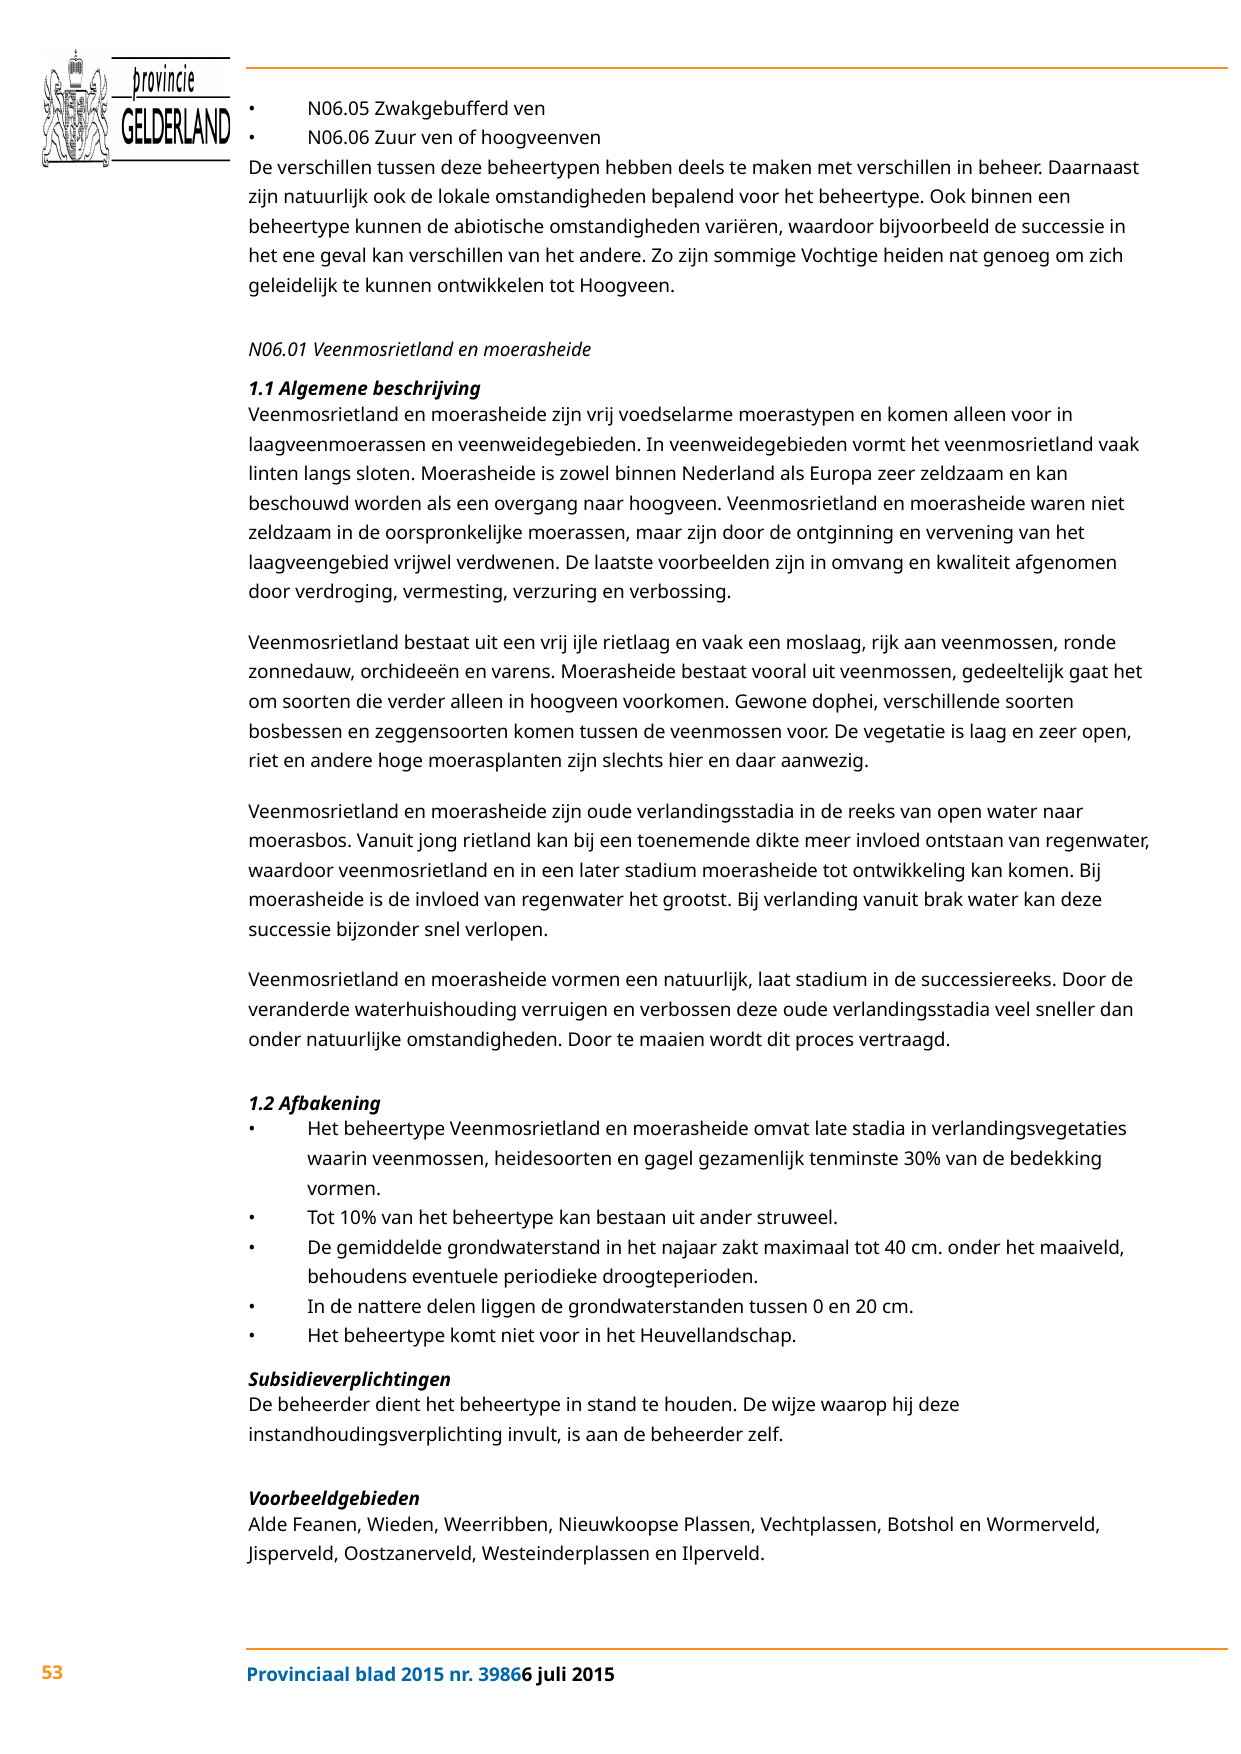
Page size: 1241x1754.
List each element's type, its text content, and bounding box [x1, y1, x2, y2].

text Veenmosrietland en moerasheide zijn oude verlandingsstadia in de reeks van open water naar moerasbos. Vanuit jong rietland kan bij een toenemende dikte meer invloed ontstaan van regenwater, waardoor veenmosrietland en in een later stadium moerasheide tot ontwikkeling kan komen. Bij moerasheide is de invloed van regenwater het grootst. Bij verlanding vanuit brak water kan deze successie bijzonder snel verlopen. [248, 798, 1152, 942]
text Subsidieverplichtingen [248, 1366, 1152, 1391]
text N06.01 Veenmosrietland en moerasheide [248, 336, 1152, 362]
text De verschillen tussen deze beheertypen hebben deels te maken met verschillen in beheer. Daarnaast zijn natuurlijk ook de lokale omstandigheden bepalend voor het beheertype. Ook binnen een beheertype kunnen de abiotische omstandigheden variëren, waardoor bijvoorbeeld de successie in het ene geval kan verschillen van het andere. Zo zijn sommige Vochtige heiden nat genoeg om zich geleidelijk te kunnen ontwikkelen tot Hoogveen. [248, 154, 1152, 298]
list N06.05 Zwakgebufferd ven [248, 95, 1152, 121]
text Voorbeeldgebieden [248, 1485, 1152, 1511]
text 1.1 Algemene beschrijving [248, 376, 1152, 401]
list In de nattere delen liggen de grondwaterstanden tussen 0 en 20 cm. [248, 1293, 1152, 1319]
text Veenmosrietland en moerasheide vormen een natuurlijk, laat stadium in de successiereeks. Door de veranderde waterhuishouding verruigen en verbossen deze oude verlandingsstadia veel sneller dan onder natuurlijke omstandigheden. Door te maaien wordt dit proces vertraagd. [248, 967, 1152, 1052]
list De gemiddelde grondwaterstand in het najaar zakt maximaal tot 40 cm. onder het maaiveld, behoudens eventuele periodieke droogteperioden. [248, 1234, 1152, 1289]
text 1.2 Afbakening [248, 1090, 1152, 1116]
text Alde Feanen, Wieden, Weerribben, Nieuwkoopse Plassen, Vechtplassen, Botshol en Wormerveld, Jisperveld, Oostzanerveld, Westeinderplassen en Ilperveld. [248, 1511, 1152, 1566]
list N06.06 Zuur ven of hoogveenven [248, 124, 1152, 150]
list Tot 10% van het beheertype kan bestaan uit ander struweel. [248, 1204, 1152, 1230]
text Veenmosrietland bestaat uit een vrij ijle rietlaag en vaak een moslaag, rijk aan veenmossen, ronde zonnedauw, orchideeën en varens. Moerasheide bestaat vooral uit veenmossen, gedeeltelijk gaat het om soorten die verder alleen in hoogveen voorkomen. Gewone dophei, verschillende soorten bosbessen en zeggensoorten komen tussen de veenmossen voor. De vegetatie is laag en zeer open, riet en andere hoge moerasplanten zijn slechts hier en daar aanwezig. [248, 629, 1152, 773]
list Het beheertype komt niet voor in het Heuvellandschap. [248, 1323, 1152, 1348]
text Veenmosrietland en moerasheide zijn vrij voedselarme moerastypen en komen alleen voor in laagveenmoerassen en veenweidegebieden. In veenweidegebieden vormt het veenmosrietland vaak linten langs sloten. Moerasheide is zowel binnen Nederland als Europa zeer zeldzaam en kan beschouwd worden als een overgang naar hoogveen. Veenmosrietland en moerasheide waren niet zeldzaam in de oorspronkelijke moerassen, maar zijn door de ontginning en vervening van het laagveengebied vrijwel verdwenen. De laatste voorbeelden zijn in omvang en kwaliteit afgenomen door verdroging, vermesting, verzuring en verbossing. [248, 401, 1152, 604]
picture [41, 47, 231, 172]
text De beheerder dient het beheertype in stand te houden. De wijze waarop hij deze instandhoudingsverplichting invult, is aan de beheerder zelf. [248, 1391, 1152, 1447]
list Het beheertype Veenmosrietland en moerasheide omvat late stadia in verlandingsvegetaties waarin veenmossen, heidesoorten en gagel gezamenlijk tenminste 30% van de bedekking vormen. [248, 1116, 1152, 1200]
